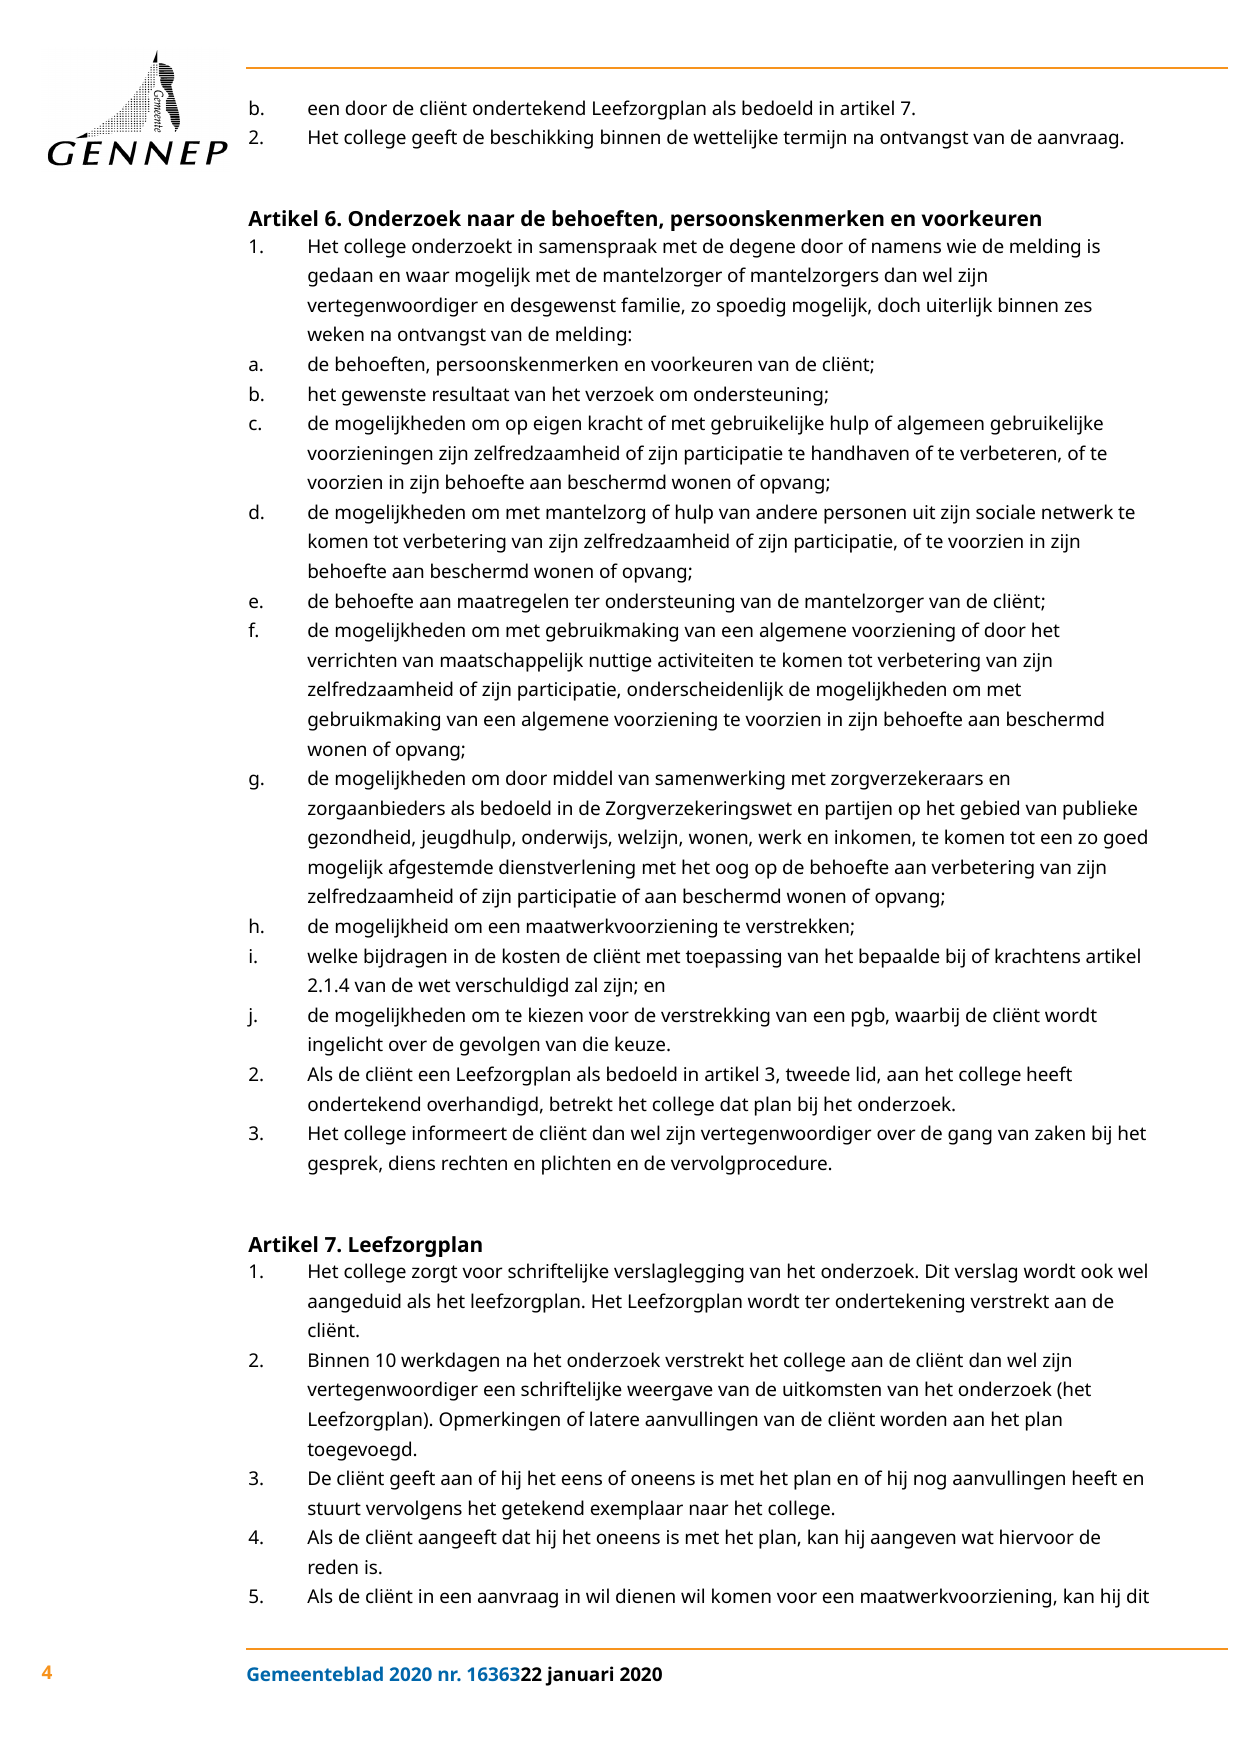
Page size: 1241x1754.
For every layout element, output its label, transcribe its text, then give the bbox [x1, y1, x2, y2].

list Als de cliënt aangeeft dat hij het oneens is met het plan, kan hij aangeven wat hiervoor de reden is. [248, 1524, 1152, 1580]
list de mogelijkheden om te kiezen voor de verstrekking van een pgb, waarbij de cliënt wordt ingelicht over de gevolgen van die keuze. [248, 1002, 1152, 1057]
list de mogelijkheden om met mantelzorg of hulp van andere personen uit zijn sociale netwerk te komen tot verbetering van zijn zelfredzaamheid of zijn participatie, of te voorzien in zijn behoefte aan beschermd wonen of opvang; [248, 499, 1152, 584]
list de mogelijkheden om op eigen kracht of met gebruikelijke hulp of algemeen gebruikelijke voorzieningen zijn zelfredzaamheid of zijn participatie te handhaven of te verbeteren, of te voorzien in zijn behoefte aan beschermd wonen of opvang; [248, 410, 1152, 495]
list Als de cliënt in een aanvraag in wil dienen wil komen voor een maatwerkvoorziening, kan hij dit [248, 1584, 1152, 1609]
list de mogelijkheden om met gebruikmaking van een algemene voorziening of door het verrichten van maatschappelijk nuttige activiteiten te komen tot verbetering van zijn zelfredzaamheid of zijn participatie, onderscheidenlijk de mogelijkheden om met gebruikmaking van een algemene voorziening te voorzien in zijn behoefte aan beschermd wonen of opvang; [248, 617, 1152, 761]
list welke bijdragen in de kosten de cliënt met toepassing van het bepaalde bij of krachtens artikel 2.1.4 van de wet verschuldigd zal zijn; en [248, 943, 1152, 998]
list het gewenste resultaat van het verzoek om ondersteuning; [248, 381, 1152, 406]
list een door de cliënt ondertekend Leefzorgplan als bedoeld in artikel 7. [248, 95, 1152, 121]
list de mogelijkheden om door middel van samenwerking met zorgverzekeraars en zorgaanbieders als bedoeld in de Zorgverzekeringswet en partijen op het gebied van publieke gezondheid, jeugdhulp, onderwijs, welzijn, wonen, werk en inkomen, te komen tot een zo goed mogelijk afgestemde dienstverlening met het oog op de behoefte aan verbetering van zijn zelfredzaamheid of zijn participatie of aan beschermd wonen of opvang; [248, 765, 1152, 909]
list de behoefte aan maatregelen ter ondersteuning van de mantelzorger van de cliënt; [248, 588, 1152, 613]
list Binnen 10 werkdagen na het onderzoek verstrekt het college aan de cliënt dan wel zijn vertegenwoordiger een schriftelijke weergave van de uitkomsten van het onderzoek (het Leefzorgplan). Opmerkingen of latere aanvullingen van de cliënt worden aan het plan toegevoegd. [248, 1347, 1152, 1462]
list Het college geeft de beschikking binnen de wettelijke termijn na ontvangst van de aanvraag. [248, 124, 1152, 150]
text Artikel 6. Onderzoek naar de behoeften, persoonskenmerken en voorkeuren [248, 204, 1152, 233]
text Artikel 7. Leefzorgplan [248, 1230, 1152, 1258]
list de mogelijkheid om een maatwerkvoorziening te verstrekken; [248, 913, 1152, 939]
picture [41, 47, 231, 172]
list Het college onderzoekt in samenspraak met de degene door of namens wie de melding is gedaan en waar mogelijk met de mantelzorger of mantelzorgers dan wel zijn vertegenwoordiger en desgewenst familie, zo spoedig mogelijk, doch uiterlijk binnen zes weken na ontvangst van de melding: [248, 233, 1152, 347]
list Het college informeert de cliënt dan wel zijn vertegenwoordiger over de gang van zaken bij het gesprek, diens rechten en plichten en de vervolgprocedure. [248, 1120, 1152, 1176]
list Het college zorgt voor schriftelijke verslaglegging van het onderzoek. Dit verslag wordt ook wel aangeduid als het leefzorgplan. Het Leefzorgplan wordt ter ondertekening verstrekt aan de cliënt. [248, 1258, 1152, 1343]
list de behoeften, persoonskenmerken en voorkeuren van de cliënt; [248, 351, 1152, 377]
list De cliënt geeft aan of hij het eens of oneens is met het plan en of hij nog aanvullingen heeft en stuurt vervolgens het getekend exemplaar naar het college. [248, 1465, 1152, 1521]
list Als de cliënt een Leefzorgplan als bedoeld in artikel 3, tweede lid, aan het college heeft ondertekend overhandigd, betrekt het college dat plan bij het onderzoek. [248, 1061, 1152, 1116]
